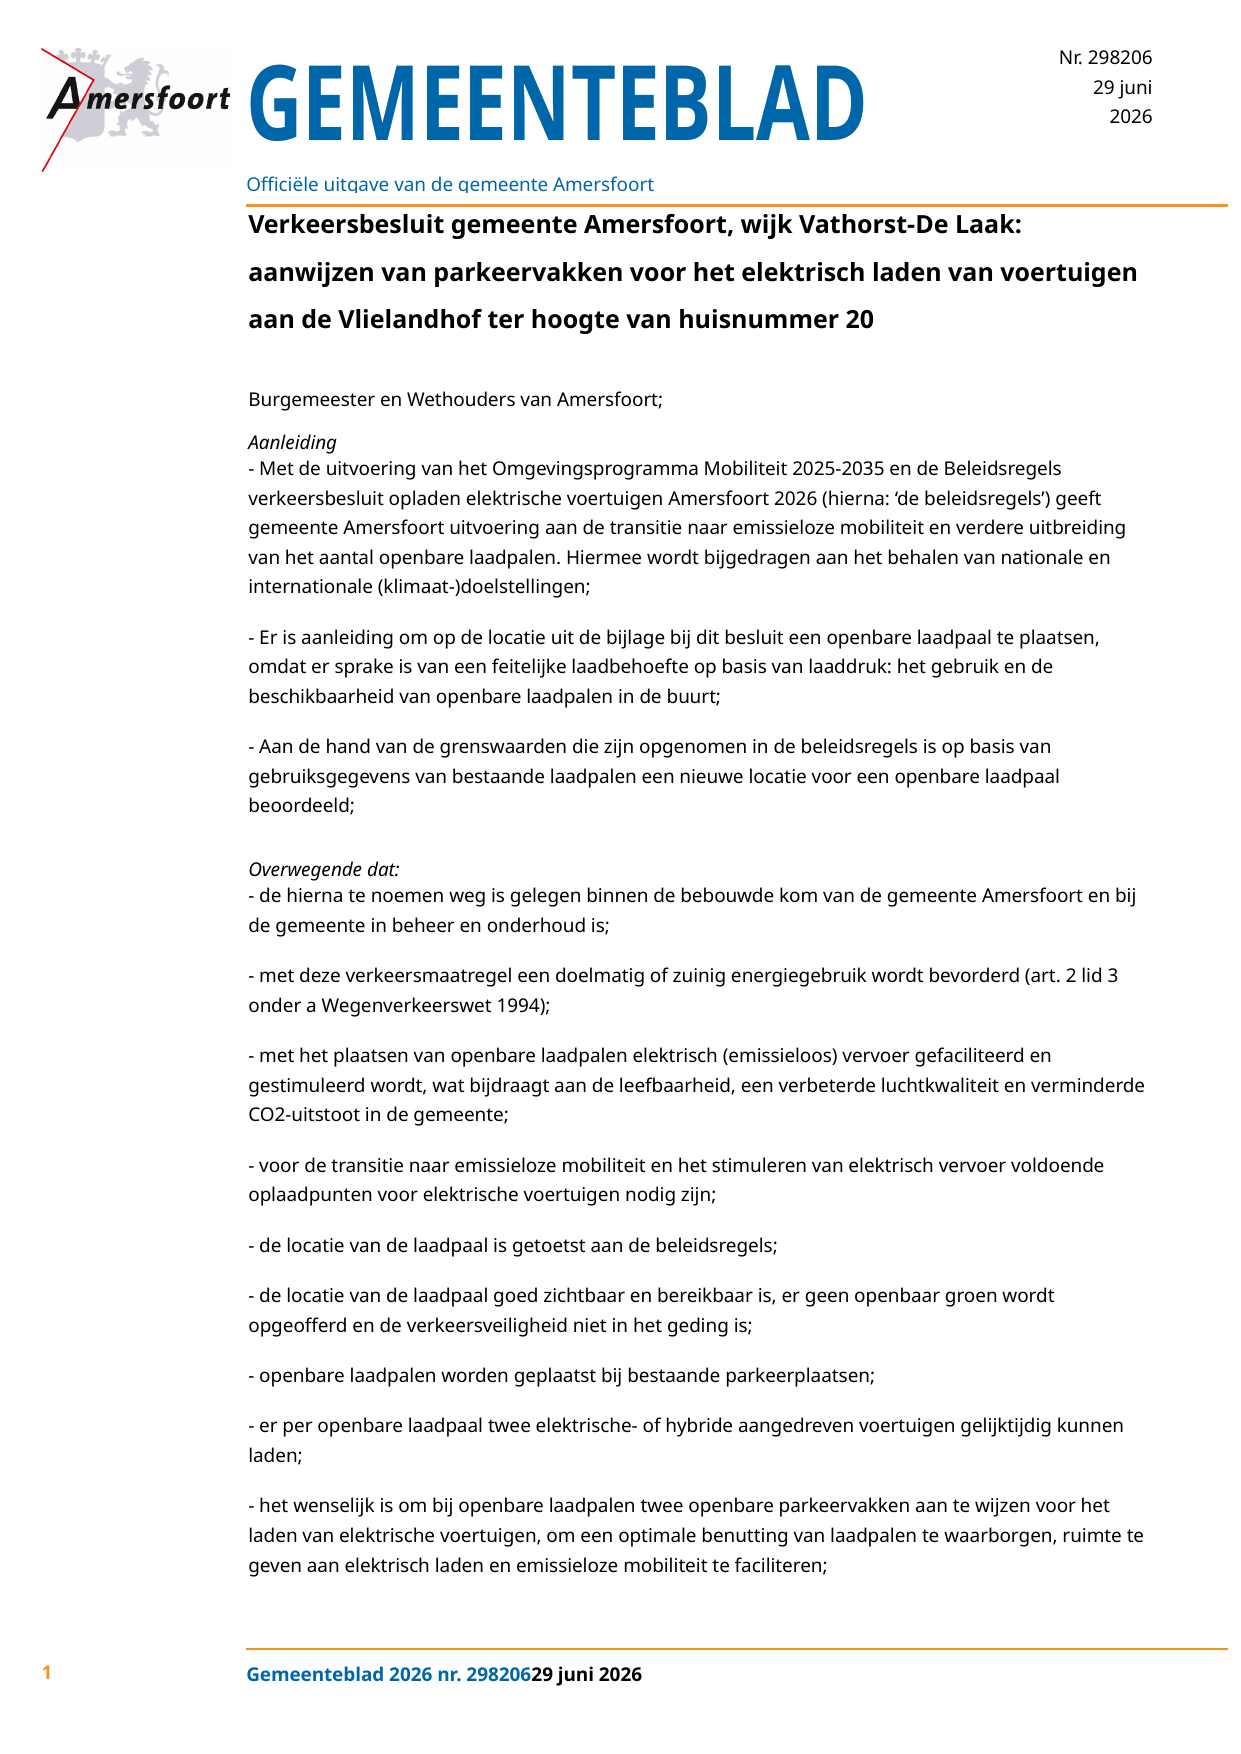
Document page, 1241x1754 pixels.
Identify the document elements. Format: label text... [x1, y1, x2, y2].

text - openbare laadpalen worden geplaatst bij bestaande parkeerplaatsen; [248, 1362, 1152, 1388]
text - met het plaatsen van openbare laadpalen elektrisch (emissieloos) vervoer gefaciliteerd en gestimuleerd wordt, wat bijdraagt aan de leefbaarheid, een verbeterde luchtkwaliteit en verminderde CO2-uitstoot in de gemeente; [248, 1042, 1152, 1127]
text - de locatie van de laadpaal is getoetst aan de beleidsregels; [248, 1232, 1152, 1258]
text - Er is aanleiding om op de locatie uit de bijlage bij dit besluit een openbare laadpaal te plaatsen, omdat er sprake is van een feitelijke laadbehoefte op basis van laaddruk: het gebruik en de beschikbaarheid van openbare laadpalen in de buurt; [248, 624, 1152, 709]
text Overwegende dat: [248, 857, 1152, 882]
text - het wenselijk is om bij openbare laadpalen twee openbare parkeervakken aan te wijzen voor het laden van elektrische voertuigen, om een optimale benutting van laadpalen te waarborgen, ruimte te geven aan elektrisch laden en emissieloze mobiliteit te faciliteren; [248, 1493, 1152, 1578]
text - Met de uitvoering van het Omgevingsprogramma Mobiliteit 2025-2035 en de Beleidsregels verkeersbesluit opladen elektrische voertuigen Amersfoort 2026 (hierna: ‘de beleidsregels’) geeft gemeente Amersfoort uitvoering aan de transitie naar emissieloze mobiliteit en verdere uitbreiding van het aantal openbare laadpalen. Hiermee wordt bijgedragen aan het behalen van nationale en internationale (klimaat-)doelstellingen; [248, 455, 1152, 599]
text - er per openbare laadpaal twee elektrische- of hybride aangedreven voertuigen gelijktijdig kunnen laden; [248, 1413, 1152, 1468]
text Aanleiding [248, 429, 1152, 455]
text - met deze verkeersmaatregel een doelmatig of zuinig energiegebruik wordt bevorderd (art. 2 lid 3 onder a Wegenverkeerswet 1994); [248, 962, 1152, 1018]
text Verkeersbesluit gemeente Amersfoort, wijk Vathorst-De Laak: aanwijzen van parkeervakken voor het elektrisch laden van voertuigen aan de Vlielandhof ter hoogte van huisnummer 20 [248, 207, 1152, 336]
text Burgemeester en Wethouders van Amersfoort; [248, 386, 1152, 412]
text - voor de transitie naar emissieloze mobiliteit en het stimuleren van elektrisch vervoer voldoende oplaadpunten voor elektrische voertuigen nodig zijn; [248, 1152, 1152, 1207]
picture [41, 47, 231, 172]
text - Aan de hand van de grenswaarden die zijn opgenomen in de beleidsregels is op basis van gebruiksgegevens van bestaande laadpalen een nieuwe locatie voor een openbare laadpaal beoordeeld; [248, 733, 1152, 818]
text - de hierna te noemen weg is gelegen binnen de bebouwde kom van de gemeente Amersfoort en bij de gemeente in beheer en onderhoud is; [248, 882, 1152, 938]
text - de locatie van de laadpaal goed zichtbaar en bereikbaar is, er geen openbaar groen wordt opgeofferd en de verkeersveiligheid niet in het geding is; [248, 1282, 1152, 1338]
